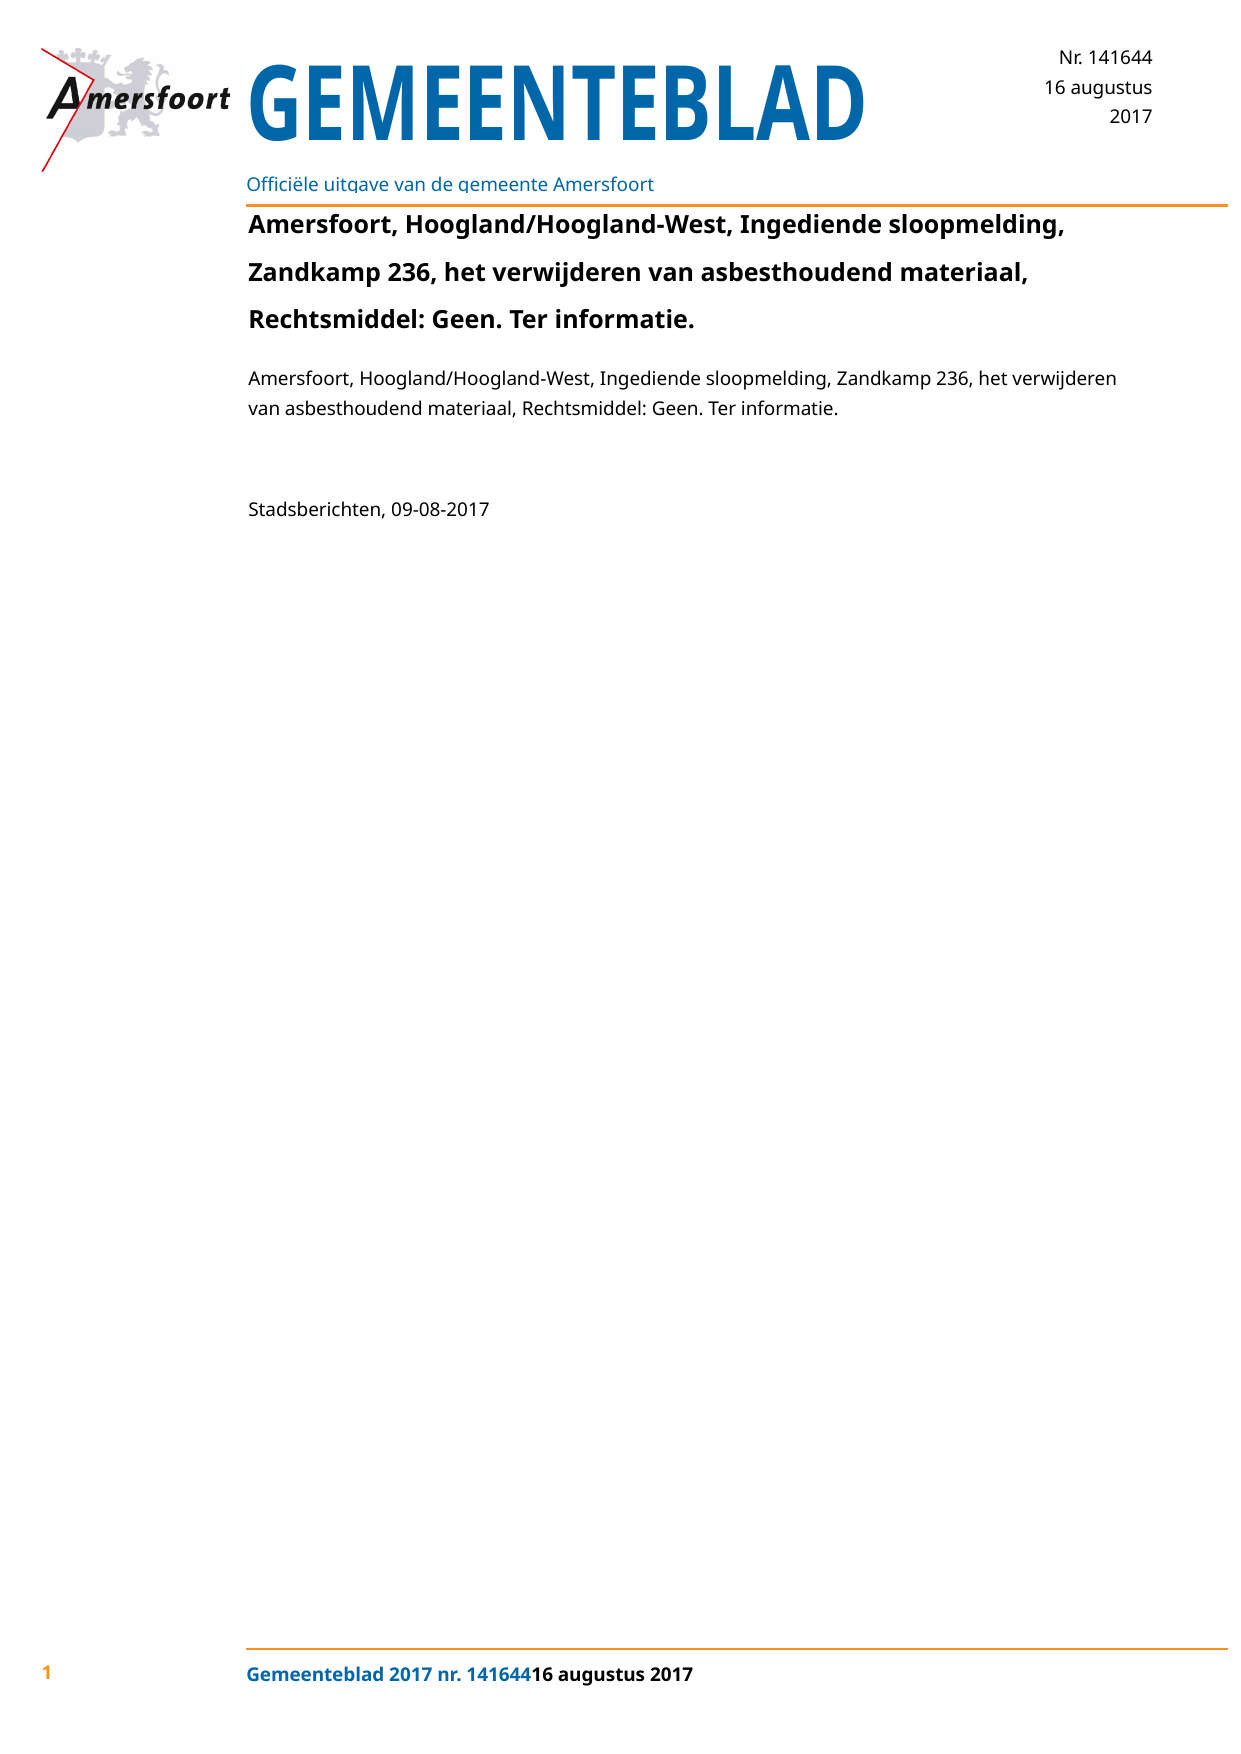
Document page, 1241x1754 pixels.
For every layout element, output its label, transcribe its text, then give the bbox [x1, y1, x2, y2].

picture [41, 47, 231, 172]
text Stadsberichten, 09-08-2017 [248, 496, 1152, 522]
text Amersfoort, Hoogland/Hoogland-West, Ingediende sloopmelding, Zandkamp 236, het verwijderen van asbesthoudend materiaal, Rechtsmiddel: Geen. Ter informatie. [248, 207, 1152, 336]
text Amersfoort, Hoogland/Hoogland-West, Ingediende sloopmelding, Zandkamp 236, het verwijderen van asbesthoudend materiaal, Rechtsmiddel: Geen. Ter informatie. [248, 366, 1152, 421]
